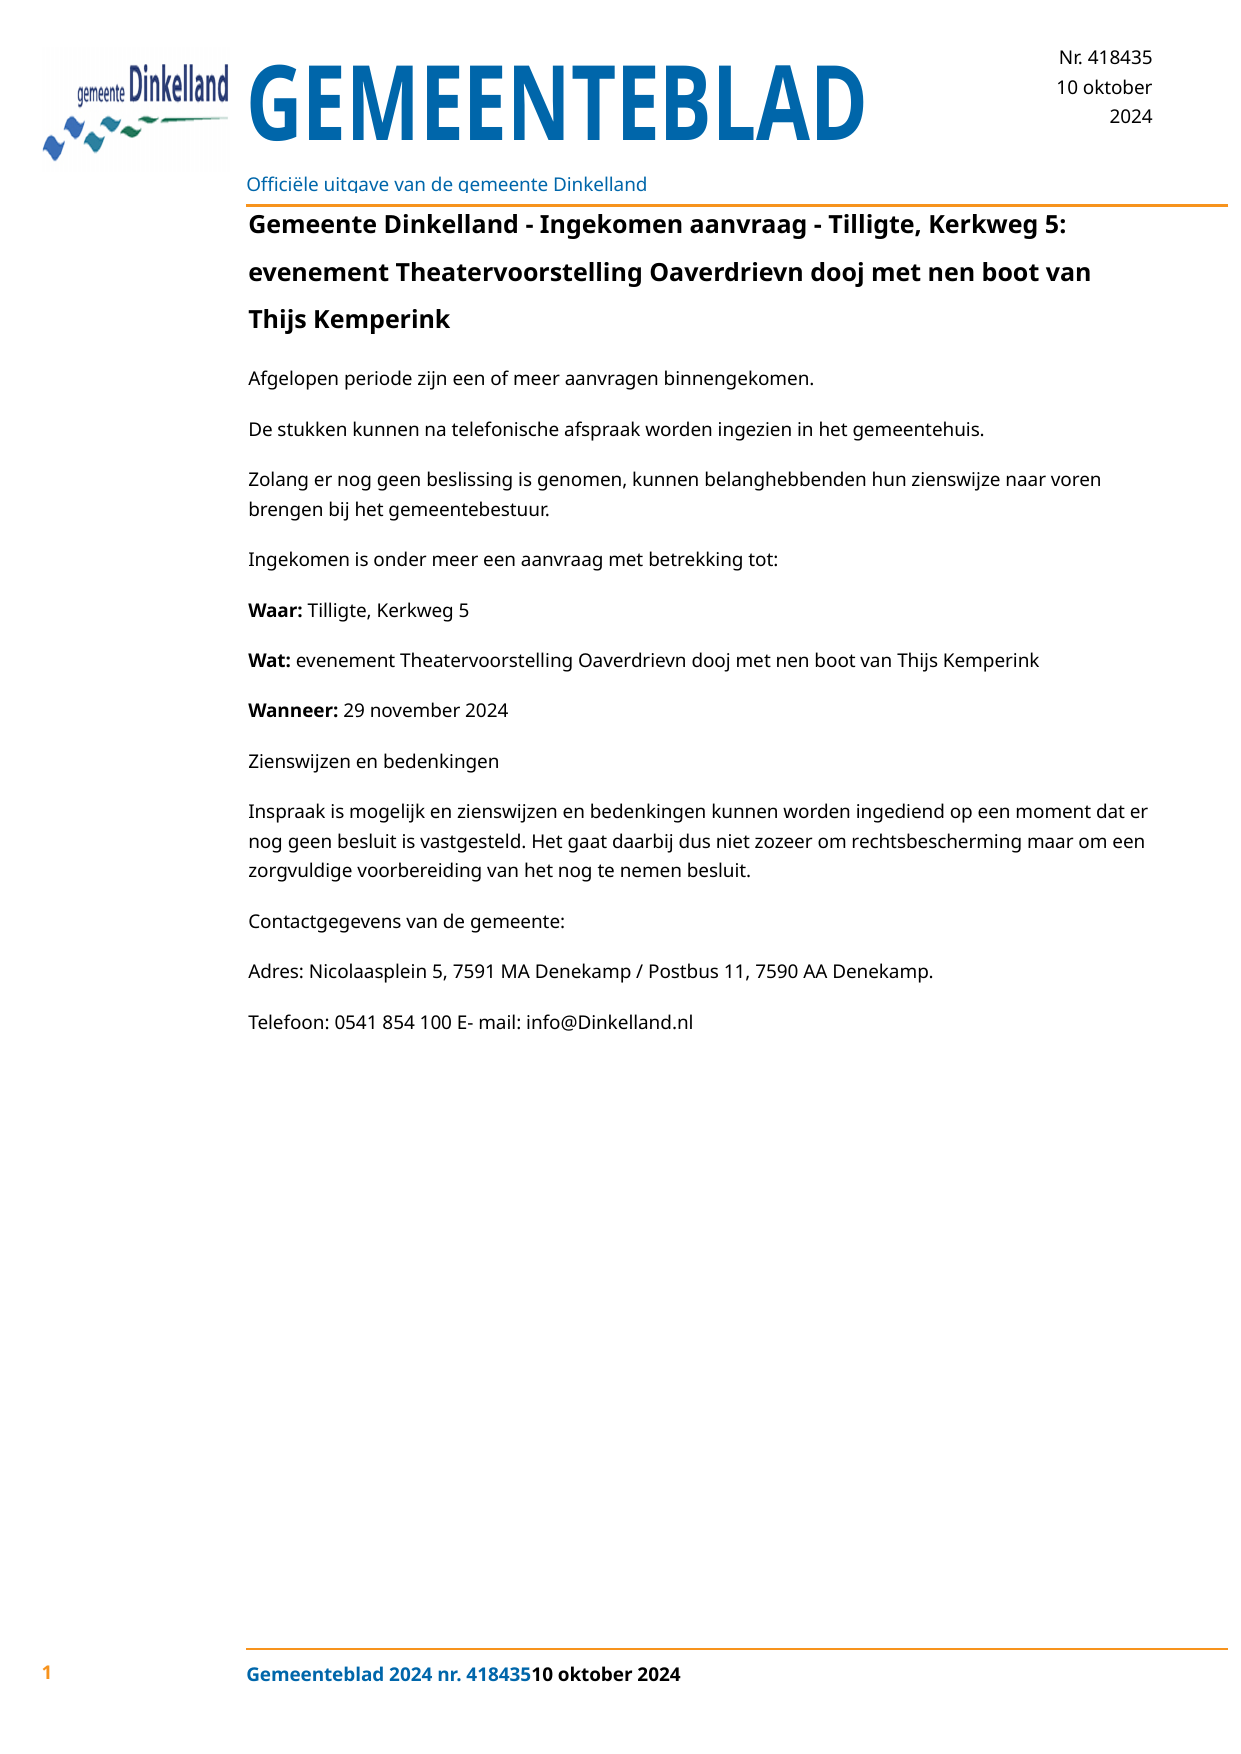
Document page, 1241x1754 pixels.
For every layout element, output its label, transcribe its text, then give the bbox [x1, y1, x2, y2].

text Gemeente Dinkelland - Ingekomen aanvraag - Tilligte, Kerkweg 5: evenement Theatervoorstelling Oaverdrievn dooj met nen boot van Thijs Kemperink [248, 207, 1152, 336]
text Ingekomen is onder meer een aanvraag met betrekking tot: [248, 546, 1152, 572]
text De stukken kunnen na telefonische afspraak worden ingezien in het gemeentehuis. [248, 416, 1152, 442]
picture [41, 47, 231, 172]
text Afgelopen periode zijn een of meer aanvragen binnengekomen. [248, 366, 1152, 391]
text Zienswijzen en bedenkingen [248, 748, 1152, 774]
text Wat: evenement Theatervoorstelling Oaverdrievn dooj met nen boot van Thijs Kemperink [248, 647, 1152, 673]
text Zolang er nog geen beslissing is genomen, kunnen belanghebbenden hun zienswijze naar voren brengen bij het gemeentebestuur. [248, 466, 1152, 522]
text Wanneer: 29 november 2024 [248, 698, 1152, 723]
text Telefoon: 0541 854 100 E- mail: info@Dinkelland.nl [248, 1009, 1152, 1034]
text Inspraak is mogelijk en zienswijzen en bedenkingen kunnen worden ingediend op een moment dat er nog geen besluit is vastgesteld. Het gaat daarbij dus niet zozeer om rechtsbescherming maar om een zorgvuldige voorbereiding van het nog te nemen besluit. [248, 798, 1152, 883]
text Waar: Tilligte, Kerkweg 5 [248, 597, 1152, 622]
text Contactgegevens van de gemeente: [248, 908, 1152, 934]
text Adres: Nicolaasplein 5, 7591 MA Denekamp / Postbus 11, 7590 AA Denekamp. [248, 958, 1152, 984]
